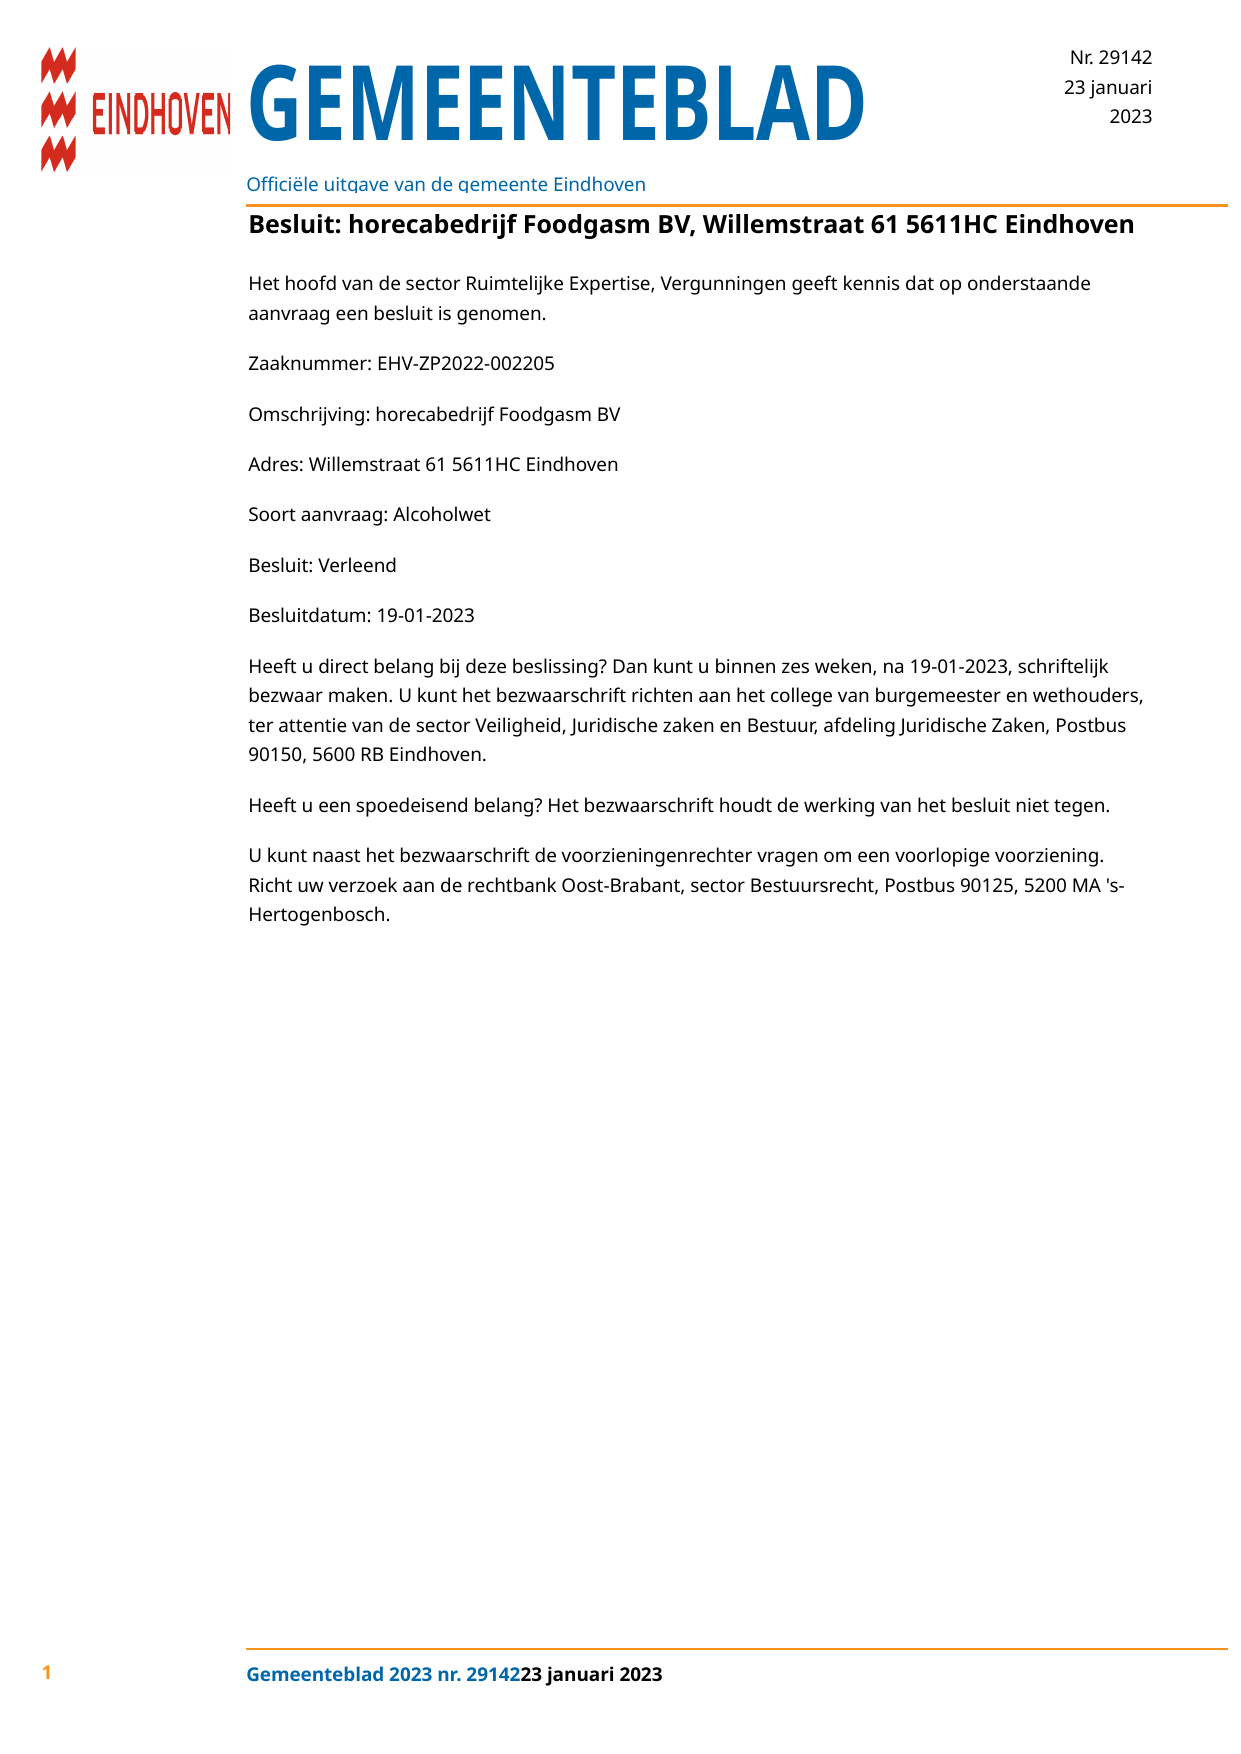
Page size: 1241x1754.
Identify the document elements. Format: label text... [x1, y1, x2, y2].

text Besluit: Verleend [248, 552, 1152, 578]
picture [41, 47, 231, 172]
text U kunt naast het bezwaarschrift de voorzieningenrechter vragen om een voorlopige voorziening. Richt uw verzoek aan de rechtbank Oost-Brabant, sector Bestuursrecht, Postbus 90125, 5200 MA 's-Hertogenbosch. [248, 842, 1152, 927]
text Soort aanvraag: Alcoholwet [248, 502, 1152, 527]
text Adres: Willemstraat 61 5611HC Eindhoven [248, 451, 1152, 477]
text Besluitdatum: 19-01-2023 [248, 602, 1152, 628]
text Het hoofd van de sector Ruimtelijke Expertise, Vergunningen geeft kennis dat op onderstaande aanvraag een besluit is genomen. [248, 270, 1152, 326]
text Heeft u een spoedeisend belang? Het bezwaarschrift houdt de werking van het besluit niet tegen. [248, 792, 1152, 818]
text Omschrijving: horecabedrijf Foodgasm BV [248, 401, 1152, 426]
text Zaaknummer: EHV-ZP2022-002205 [248, 350, 1152, 376]
text Besluit: horecabedrijf Foodgasm BV, Willemstraat 61 5611HC Eindhoven [248, 207, 1152, 241]
text Heeft u direct belang bij deze beslissing? Dan kunt u binnen zes weken, na 19-01-2023, schriftelijk bezwaar maken. U kunt het bezwaarschrift richten aan het college van burgemeester en wethouders, ter attentie van de sector Veiligheid, Juridische zaken en Bestuur, afdeling Juridische Zaken, Postbus 90150, 5600 RB Eindhoven. [248, 653, 1152, 767]
